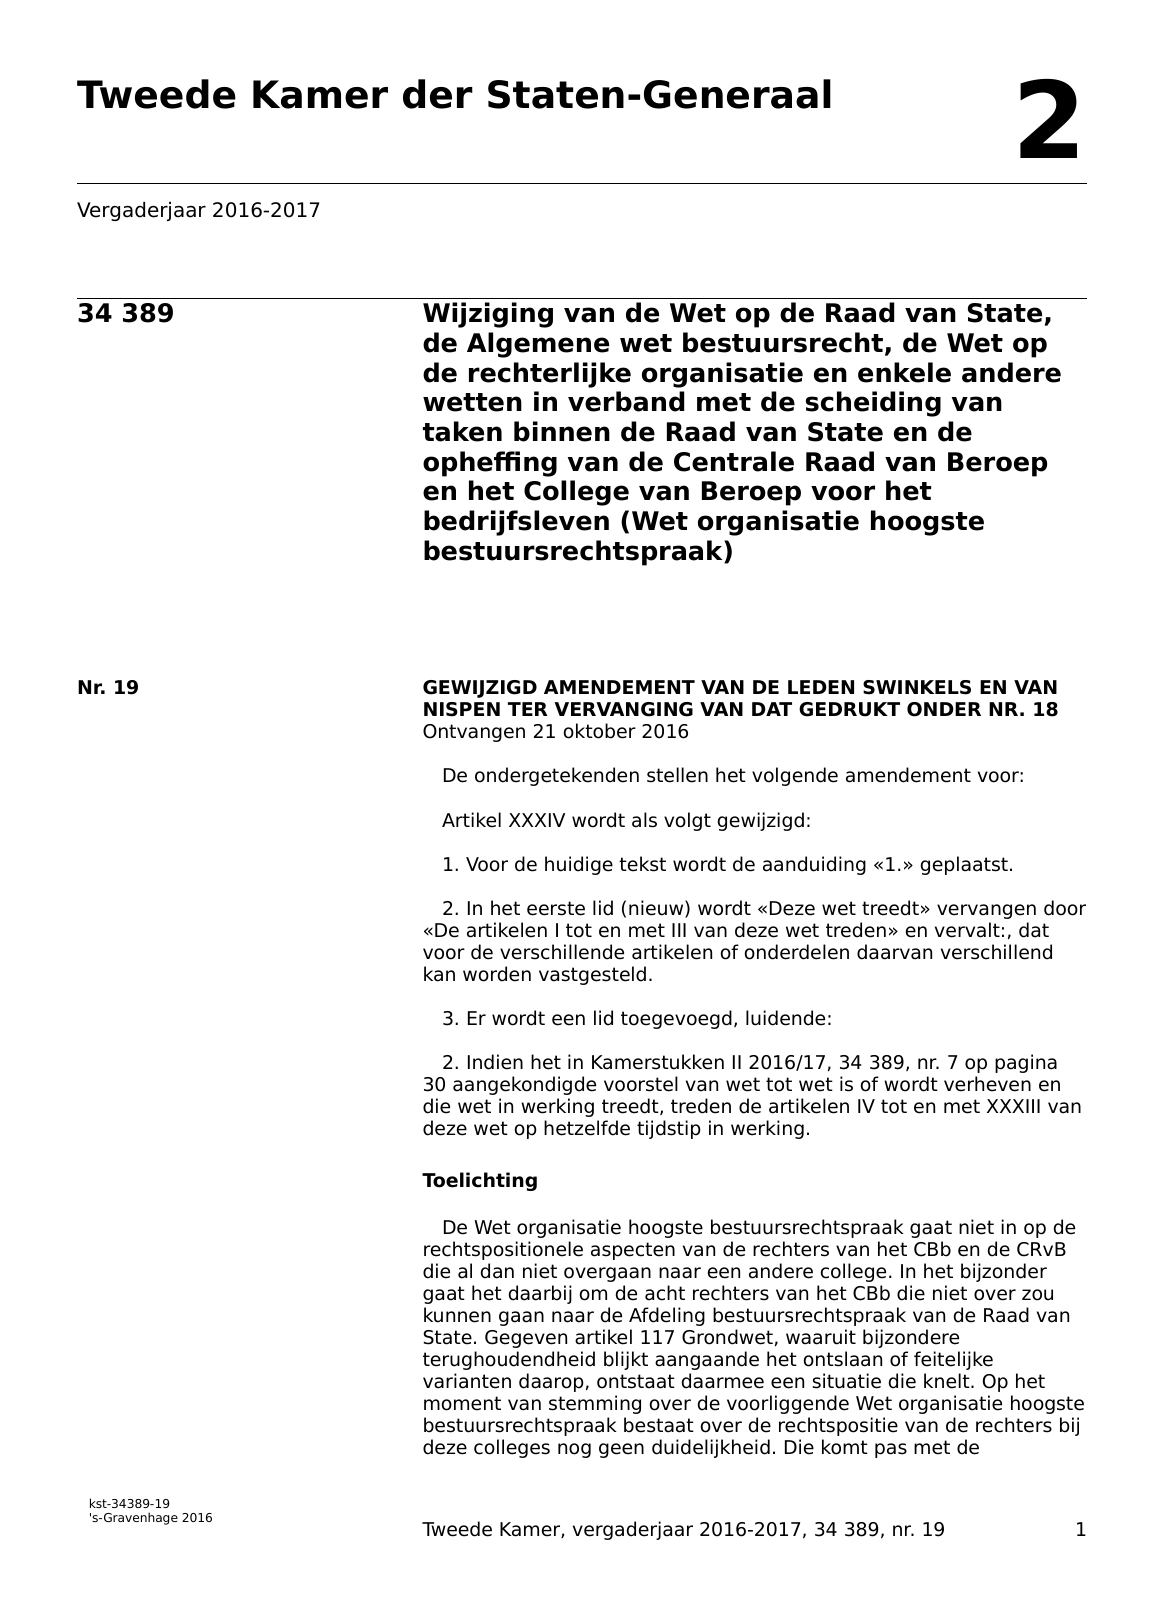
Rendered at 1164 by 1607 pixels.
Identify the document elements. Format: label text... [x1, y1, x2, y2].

text De Wet organisatie hoogste bestuursrechtspraak gaat niet in op de rechtspositionele aspecten van de rechters van het CBb en de CRvB die al dan niet overgaan naar een andere college. In het bijzonder gaat het daarbij om de acht rechters van het CBb die niet over zou kunnen gaan naar de Afdeling bestuursrechtspraak van de Raad van State. Gegeven artikel 117 Grondwet, waaruit bijzondere terughoudendheid blijkt aangaande het ontslaan of feitelijke varianten daarop, ontstaat daarmee een situatie die knelt. Op het moment van stemming over de voorliggende Wet organisatie hoogste bestuursrechtspraak bestaat over de rechtspositie van de rechters bij deze colleges nog geen duidelijkheid. Die komt pas met de [422, 1217, 1087, 1459]
table_header 2 [886, 59, 1087, 183]
text 3. Er wordt een lid toegevoegd, luidende: [422, 1008, 1087, 1030]
table_header Tweede Kamer der Staten-Generaal [77, 59, 886, 183]
text 2. Indien het in Kamerstukken II 2016/17, 34 389, nr. 7 op pagina 30 aangekondigde voorstel van wet tot wet is of wordt verheven en die wet in werking treedt, treden de artikelen IV tot en met XXXIII van deze wet op hetzelfde tijdstip in werking. [422, 1052, 1087, 1140]
text 2. In het eerste lid (nieuw) wordt «Deze wet treedt» vervangen door «De artikelen I tot en met III van deze wet treden» en vervalt:, dat voor de verschillende artikelen of onderdelen daarvan verschillend kan worden vastgesteld. [422, 898, 1087, 986]
subtitle Toelichting [422, 1170, 1087, 1192]
text De ondergetekenden stellen het volgende amendement voor: [422, 765, 1087, 787]
text kst-34389-19 [88, 1497, 323, 1511]
text Ontvangen 21 oktober 2016 [422, 721, 1087, 743]
text 1. Voor de huidige tekst wordt de aanduiding «1.» geplaatst. [422, 854, 1087, 876]
table_cell Vergaderjaar 2016-2017 [77, 184, 1087, 298]
subtitle Nr. 19 GEWIJZIGD AMENDEMENT VAN DE LEDEN SWINKELS EN VAN NISPEN TER VERVANGING VAN DAT GEDRUKT ONDER NR. 18 [77, 677, 1087, 721]
subtitle 34 389 Wijziging van de Wet op de Raad van State, de Algemene wet bestuursrecht, de Wet op de rechterlijke organisatie en enkele andere wetten in verband met de scheiding van taken binnen de Raad van State en de opheffing van de Centrale Raad van Beroep en het College van Beroep voor het bedrijfsleven (Wet organisatie hoogste bestuursrechtspraak) [77, 299, 1087, 566]
text 's-Gravenhage 2016 [88, 1511, 323, 1525]
text Artikel XXXIV wordt als volgt gewijzigd: [422, 809, 1087, 831]
